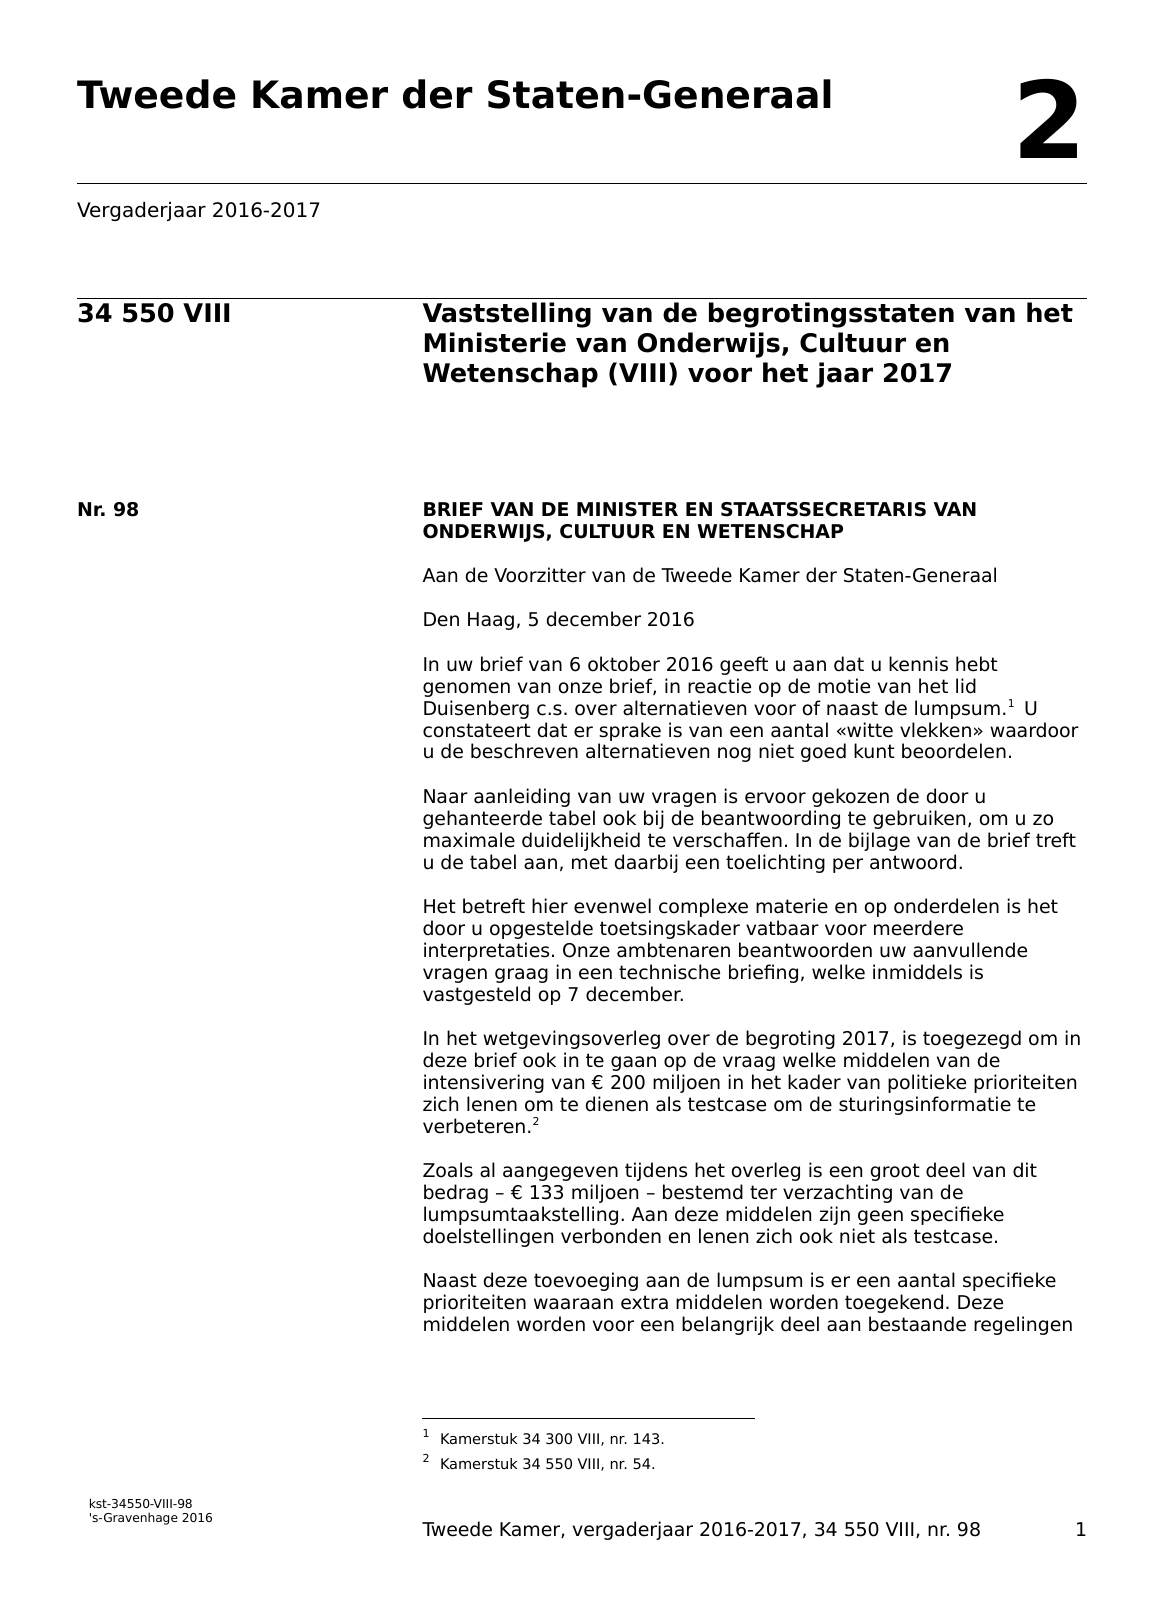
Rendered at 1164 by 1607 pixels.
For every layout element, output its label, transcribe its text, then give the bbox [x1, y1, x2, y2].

text In het wetgevingsoverleg over de begroting 2017, is toegezegd om in deze brief ook in te gaan op de vraag welke middelen van de intensivering van € 200 miljoen in het kader van politieke prioriteiten zich lenen om te dienen als testcase om de sturingsinformatie te verbeteren. [422, 1028, 1087, 1138]
text Het betreft hier evenwel complexe materie en op onderdelen is het door u opgestelde toetsingskader vatbaar voor meerdere interpretaties. Onze ambtenaren beantwoorden uw aanvullende vragen graag in een technische briefing, welke inmiddels is vastgesteld op 7 december. [422, 896, 1087, 1006]
text Naar aanleiding van uw vragen is ervoor gekozen de door u gehanteerde tabel ook bij de beantwoording te gebruiken, om u zo maximale duidelijkheid te verschaffen. In de bijlage van de brief treft u de tabel aan, met daarbij een toelichting per antwoord. [422, 786, 1087, 873]
text kst-34550-VIII-98 [88, 1497, 323, 1511]
subtitle Nr. 98 BRIEF VAN DE MINISTER EN STAATSSECRETARIS VAN ONDERWIJS, CULTUUR EN WETENSCHAP [77, 499, 1087, 543]
table_header 2 [886, 59, 1087, 183]
subtitle 34 550 VIII Vaststelling van de begrotingsstaten van het Ministerie van Onderwijs, Cultuur en Wetenschap (VIII) voor het jaar 2017 [77, 299, 1087, 388]
text In uw brief van 6 oktober 2016 geeft u aan dat u kennis hebt genomen van onze brief, in reactie op de motie van het lid Duisenberg c.s. over alternatieven voor of naast de lumpsum. U constateert dat er sprake is van een aantal «witte vlekken» waardoor u de beschreven alternatieven nog niet goed kunt beoordelen. [422, 653, 1087, 763]
text Den Haag, 5 december 2016 [422, 609, 1087, 631]
table_header Tweede Kamer der Staten-Generaal [77, 59, 886, 183]
text Aan de Voorzitter van de Tweede Kamer der Staten-Generaal [422, 565, 1087, 587]
text Zoals al aangegeven tijdens het overleg is een groot deel van dit bedrag – € 133 miljoen – bestemd ter verzachting van de lumpsumtaakstelling. Aan deze middelen zijn geen specifieke doelstellingen verbonden en lenen zich ook niet als testcase. [422, 1160, 1087, 1248]
text 's-Gravenhage 2016 [88, 1511, 323, 1525]
text Naast deze toevoeging aan de lumpsum is er een aantal specifieke prioriteiten waaraan extra middelen worden toegekend. Deze middelen worden voor een belangrijk deel aan bestaande regelingen [422, 1270, 1087, 1336]
table_cell Vergaderjaar 2016-2017 [77, 184, 1087, 298]
text Kamerstuk 34 300 VIII, nr. 143. [422, 1427, 1087, 1449]
text Kamerstuk 34 550 VIII, nr. 54. [422, 1452, 1087, 1474]
